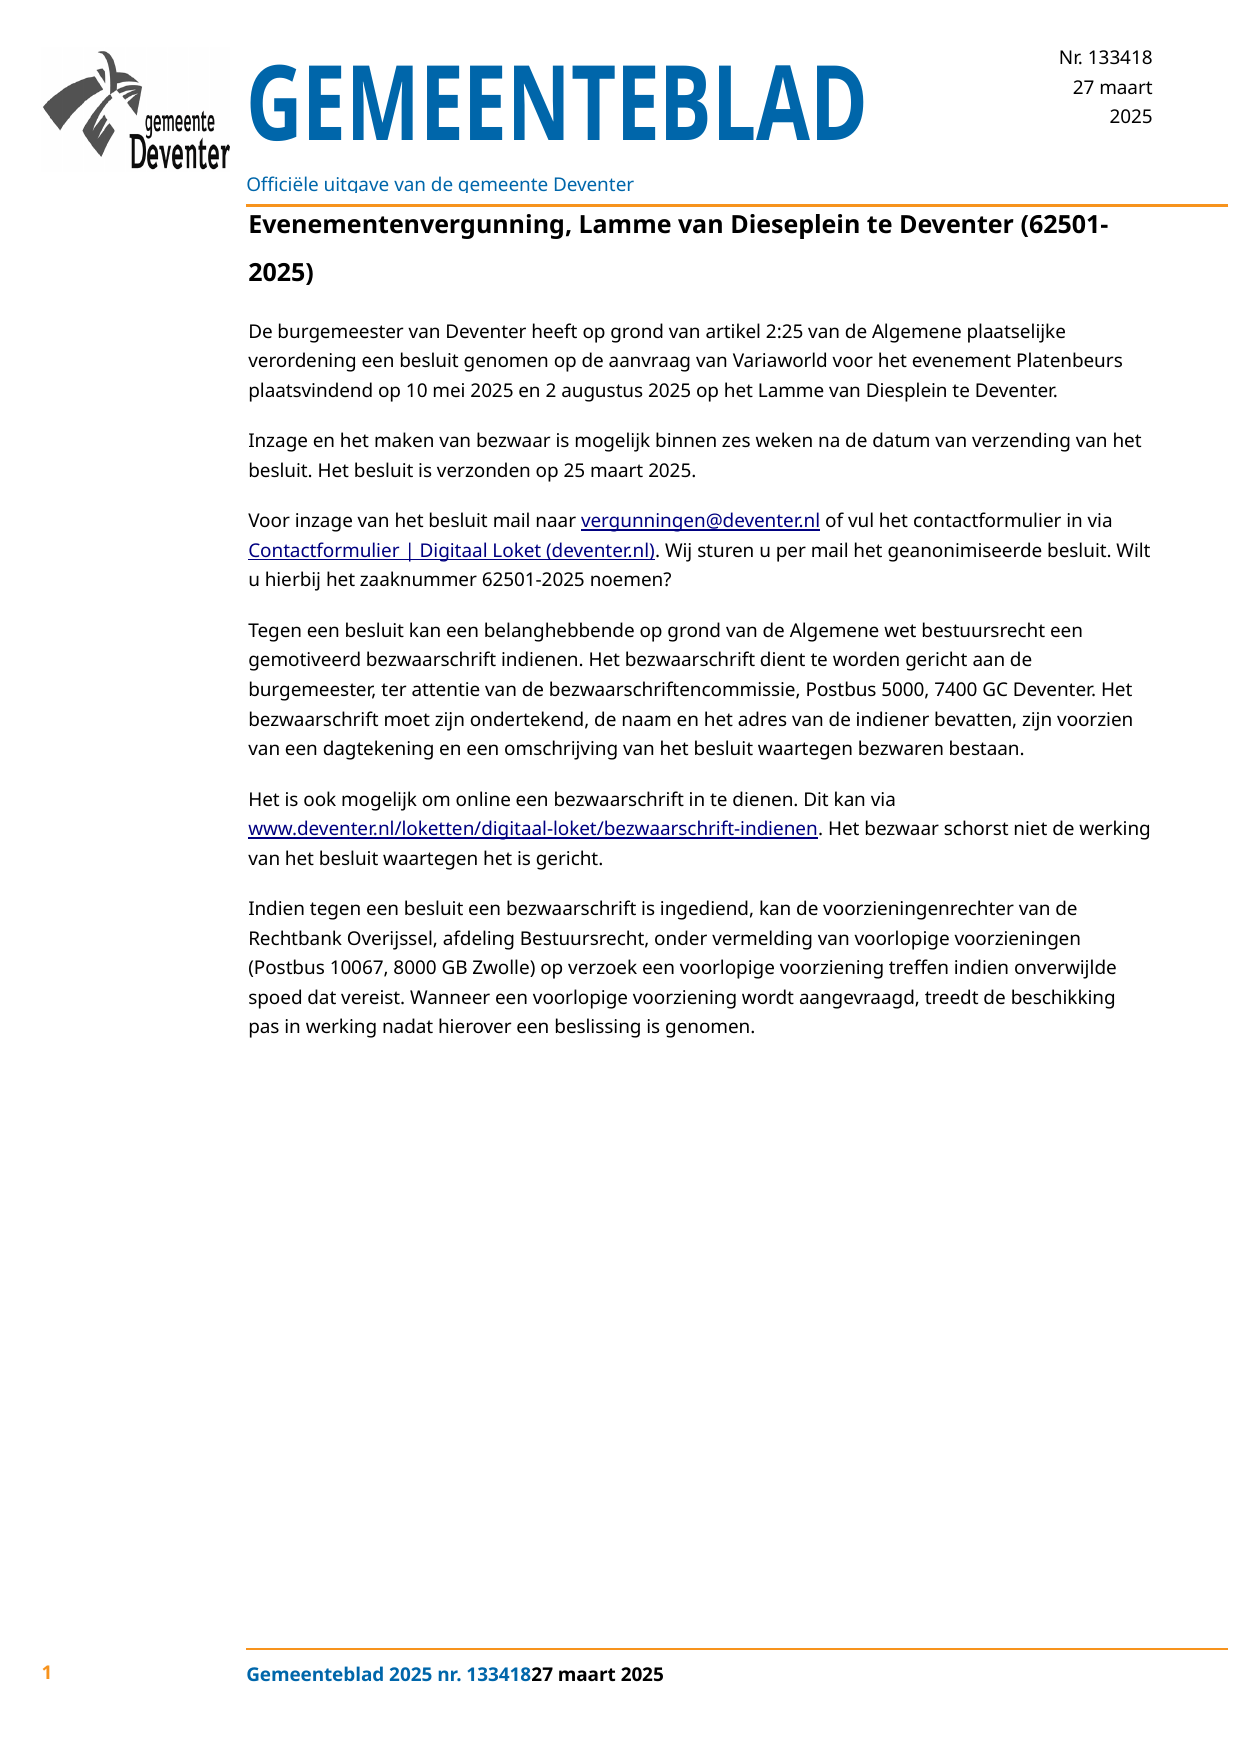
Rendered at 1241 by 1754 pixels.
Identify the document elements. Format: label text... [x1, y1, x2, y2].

text Tegen een besluit kan een belanghebbende op grond van de Algemene wet bestuursrecht een gemotiveerd bezwaarschrift indienen. Het bezwaarschrift dient te worden gericht aan de burgemeester, ter attentie van de bezwaarschriftencommissie, Postbus 5000, 7400 GC Deventer. Het bezwaarschrift moet zijn ondertekend, de naam en het adres van de indiener bevatten, zijn voorzien van een dagtekening en een omschrijving van het besluit waartegen bezwaren bestaan. [248, 617, 1152, 761]
text Het is ook mogelijk om online een bezwaarschrift in te dienen. Dit kan via www.deventer.nl/loketten/digitaal-loket/bezwaarschrift-indienen. Het bezwaar schorst niet de werking van het besluit waartegen het is gericht. [248, 786, 1152, 871]
text Evenementenvergunning, Lamme van Dieseplein te Deventer (62501-2025) [248, 207, 1152, 288]
picture [41, 47, 231, 172]
text Inzage en het maken van bezwaar is mogelijk binnen zes weken na de datum van verzending van het besluit. Het besluit is verzonden op 25 maart 2025. [248, 427, 1152, 483]
text De burgemeester van Deventer heeft op grond van artikel 2:25 van de Algemene plaatselijke verordening een besluit genomen op de aanvraag van Variaworld voor het evenement Platenbeurs plaatsvindend op 10 mei 2025 en 2 augustus 2025 op het Lamme van Diesplein te Deventer. [248, 318, 1152, 403]
text Voor inzage van het besluit mail naar vergunningen@deventer.nl of vul het contactformulier in via Contactformulier | Digitaal Loket (deventer.nl). Wij sturen u per mail het geanonimiseerde besluit. Wilt u hierbij het zaaknummer 62501-2025 noemen? [248, 507, 1152, 592]
text Indien tegen een besluit een bezwaarschrift is ingediend, kan de voorzieningenrechter van de Rechtbank Overijssel, afdeling Bestuursrecht, onder vermelding van voorlopige voorzieningen (Postbus 10067, 8000 GB Zwolle) op verzoek een voorlopige voorziening treffen indien onverwijlde spoed dat vereist. Wanneer een voorlopige voorziening wordt aangevraagd, treedt de beschikking pas in werking nadat hierover een beslissing is genomen. [248, 895, 1152, 1039]
